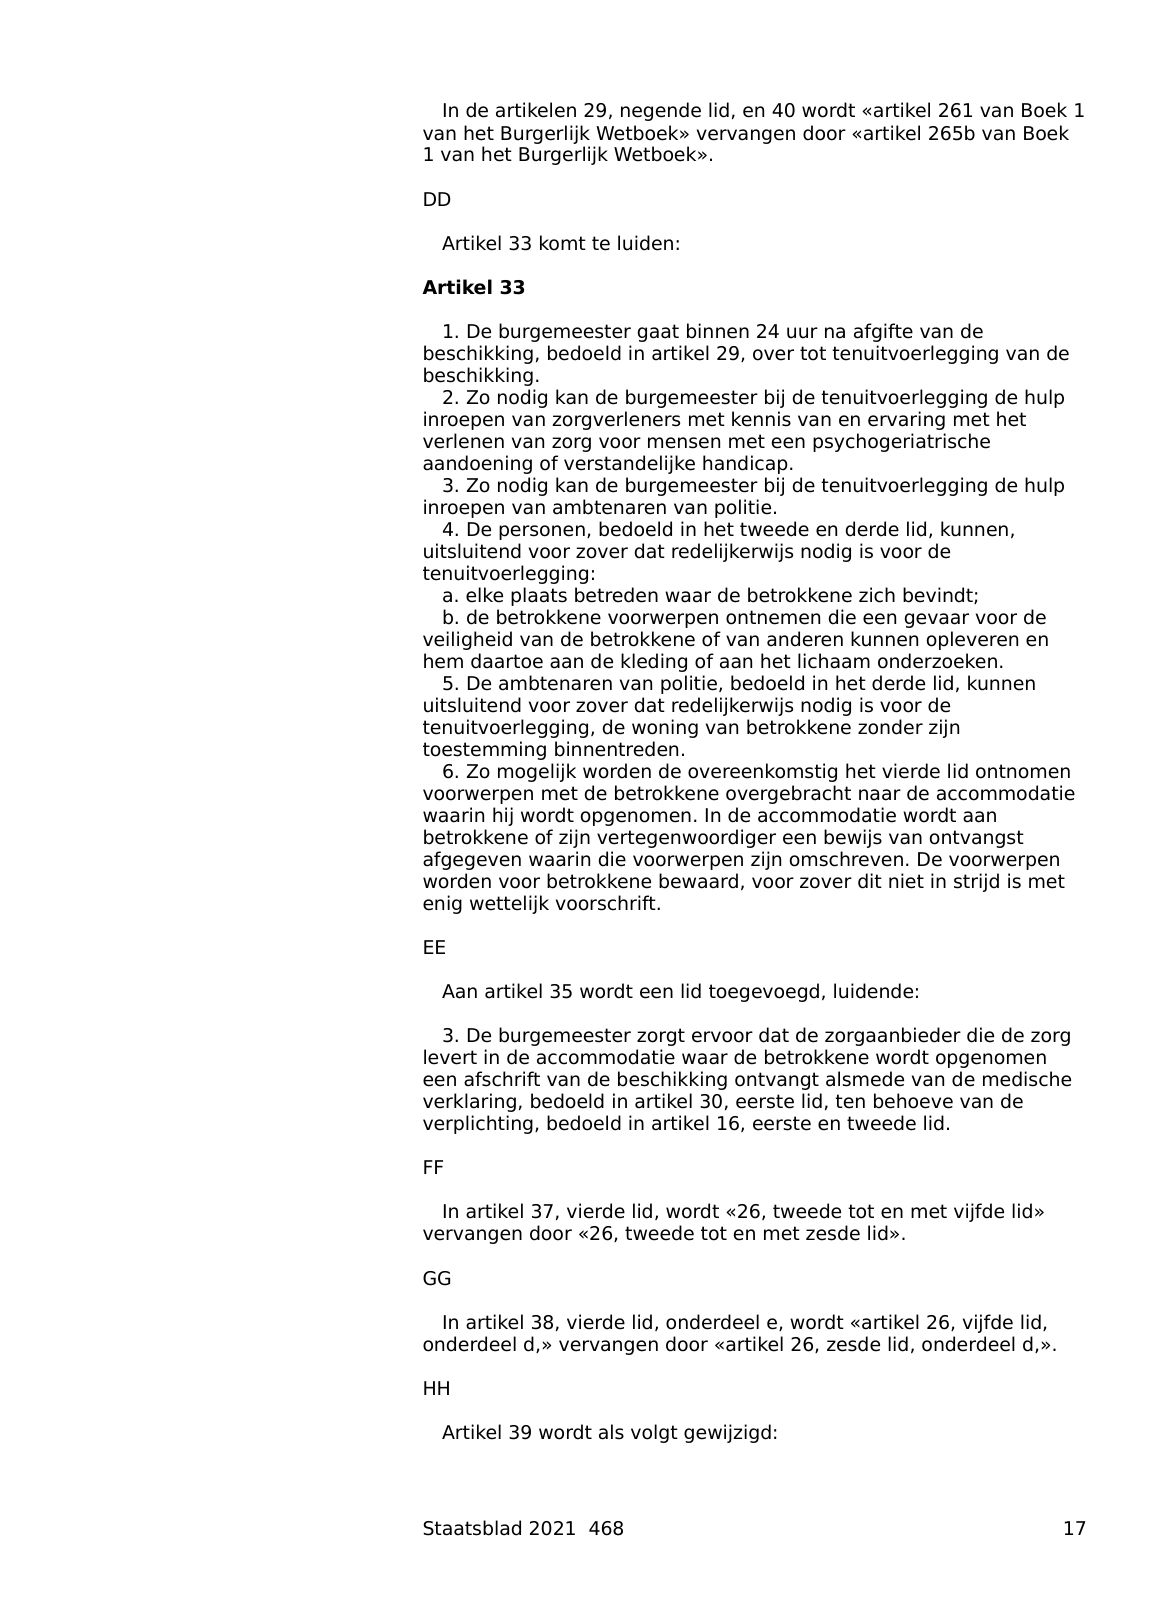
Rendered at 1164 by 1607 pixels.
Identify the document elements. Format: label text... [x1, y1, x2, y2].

text b. de betrokkene voorwerpen ontnemen die een gevaar voor de veiligheid van de betrokkene of van anderen kunnen opleveren en hem daartoe aan de kleding of aan het lichaam onderzoeken. [422, 607, 1087, 673]
text 3. Zo nodig kan de burgemeester bij de tenuitvoerlegging de hulp inroepen van ambtenaren van politie. [422, 475, 1087, 519]
text GG [422, 1267, 1087, 1289]
text Artikel 33 komt te luiden: [422, 233, 1087, 255]
text In de artikelen 29, negende lid, en 40 wordt «artikel 261 van Boek 1 van het Burgerlijk Wetboek» vervangen door «artikel 265b van Boek 1 van het Burgerlijk Wetboek». [422, 100, 1087, 166]
text 1. De burgemeester gaat binnen 24 uur na afgifte van de beschikking, bedoeld in artikel 29, over tot tenuitvoerlegging van de beschikking. [422, 321, 1087, 387]
text 2. Zo nodig kan de burgemeester bij de tenuitvoerlegging de hulp inroepen van zorgverleners met kennis van en ervaring met het verlenen van zorg voor mensen met een psychogeriatrische aandoening of verstandelijke handicap. [422, 387, 1087, 475]
text a. elke plaats betreden waar de betrokkene zich bevindt; [422, 585, 1087, 607]
text HH [422, 1378, 1087, 1400]
text 5. De ambtenaren van politie, bedoeld in het derde lid, kunnen uitsluitend voor zover dat redelijkerwijs nodig is voor de tenuitvoerlegging, de woning van betrokkene zonder zijn toestemming binnentreden. [422, 673, 1087, 761]
text FF [422, 1157, 1087, 1179]
subtitle Artikel 33 [422, 277, 1087, 299]
text DD [422, 188, 1087, 211]
text 3. De burgemeester zorgt ervoor dat de zorgaanbieder die de zorg levert in de accommodatie waar de betrokkene wordt opgenomen een afschrift van de beschikking ontvangt alsmede van de medische verklaring, bedoeld in artikel 30, eerste lid, ten behoeve van de verplichting, bedoeld in artikel 16, eerste en tweede lid. [422, 1025, 1087, 1135]
text Artikel 39 wordt als volgt gewijzigd: [422, 1422, 1087, 1444]
text 4. De personen, bedoeld in het tweede en derde lid, kunnen, uitsluitend voor zover dat redelijkerwijs nodig is voor de tenuitvoerlegging: [422, 519, 1087, 585]
text 6. Zo mogelijk worden de overeenkomstig het vierde lid ontnomen voorwerpen met de betrokkene overgebracht naar de accommodatie waarin hij wordt opgenomen. In de accommodatie wordt aan betrokkene of zijn vertegenwoordiger een bewijs van ontvangst afgegeven waarin die voorwerpen zijn omschreven. De voorwerpen worden voor betrokkene bewaard, voor zover dit niet in strijd is met enig wettelijk voorschrift. [422, 761, 1087, 914]
text In artikel 38, vierde lid, onderdeel e, wordt «artikel 26, vijfde lid, onderdeel d,» vervangen door «artikel 26, zesde lid, onderdeel d,». [422, 1312, 1087, 1356]
text EE [422, 937, 1087, 959]
text In artikel 37, vierde lid, wordt «26, tweede tot en met vijfde lid» vervangen door «26, tweede tot en met zesde lid». [422, 1201, 1087, 1245]
text Aan artikel 35 wordt een lid toegevoegd, luidende: [422, 981, 1087, 1003]
